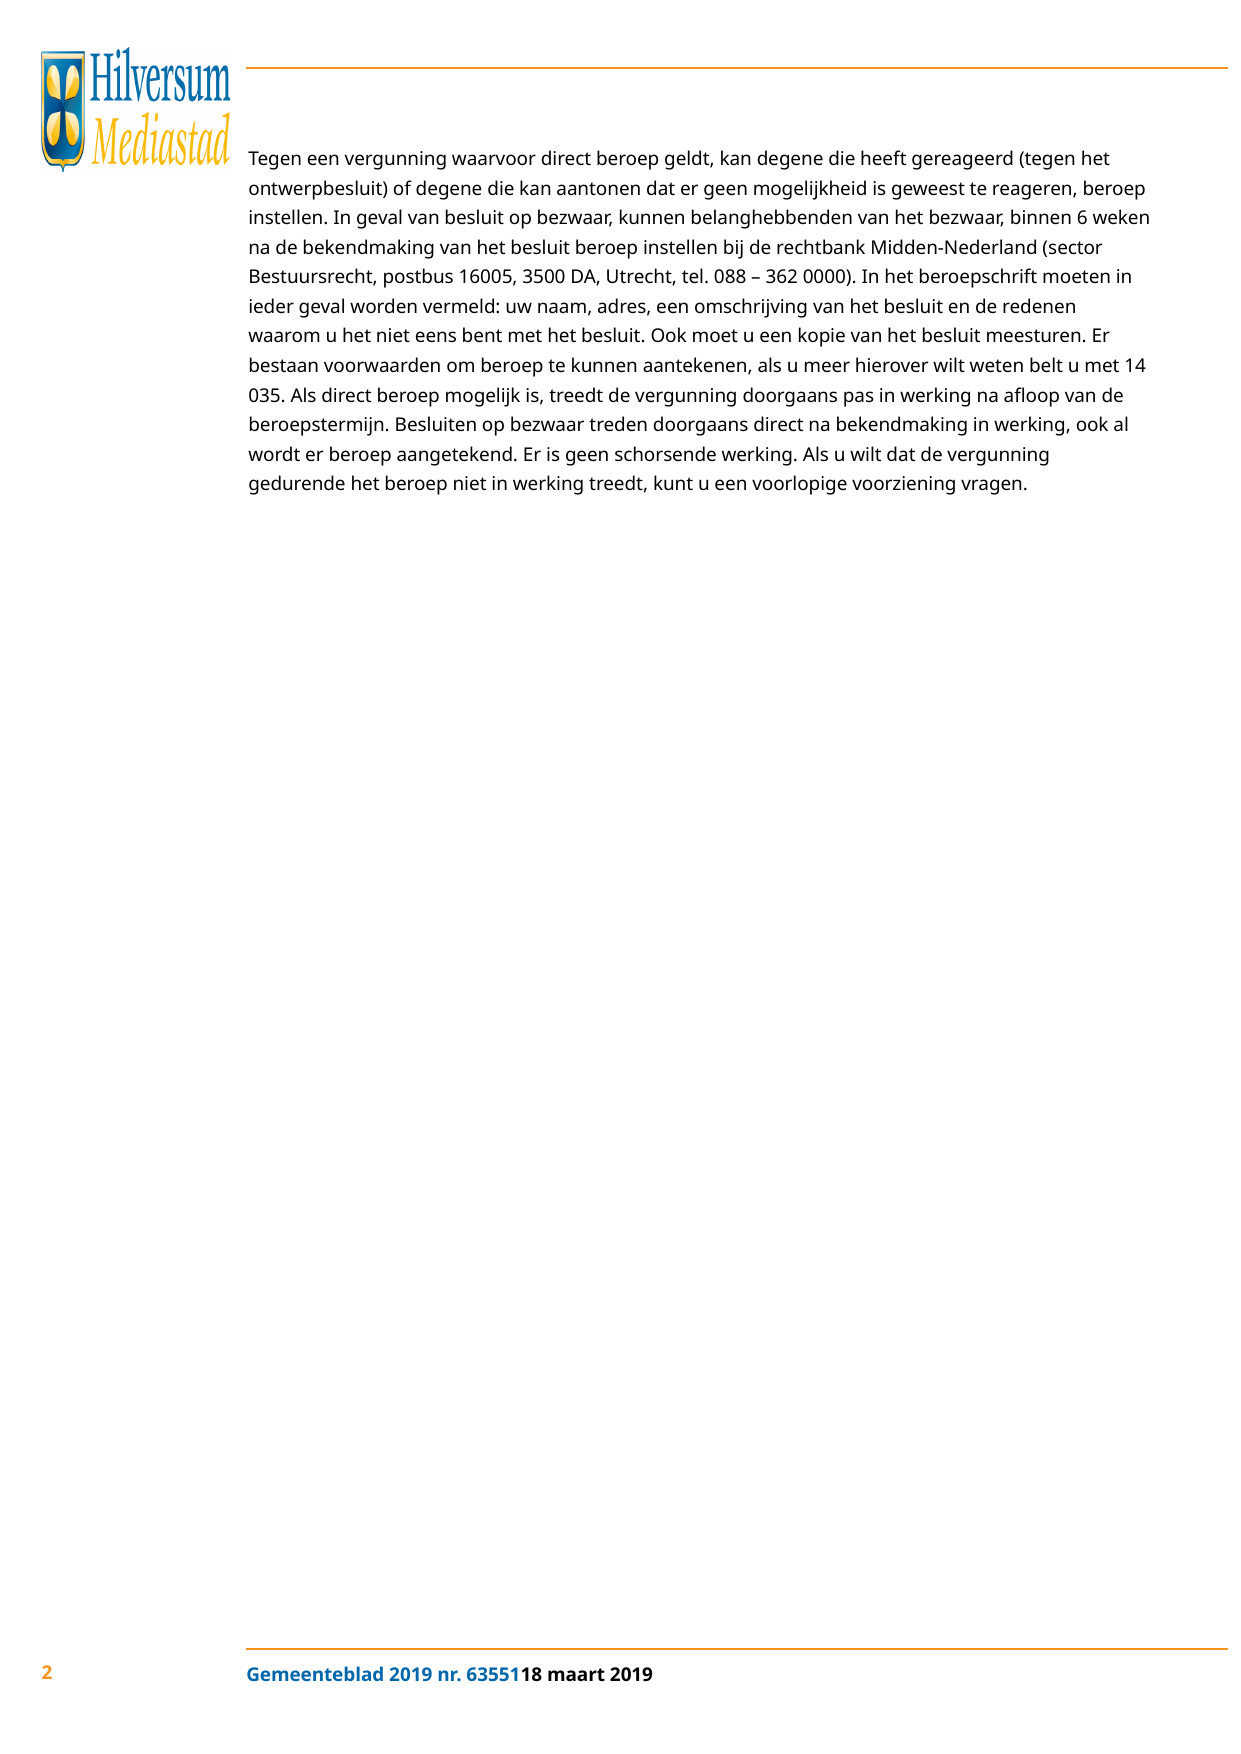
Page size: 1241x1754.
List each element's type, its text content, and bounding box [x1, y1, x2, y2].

text Tegen een vergunning waarvoor direct beroep geldt, kan degene die heeft gereageerd (tegen het ontwerpbesluit) of degene die kan aantonen dat er geen mogelijkheid is geweest te reageren, beroep instellen. In geval van besluit op bezwaar, kunnen belanghebbenden van het bezwaar, binnen 6 weken na de bekendmaking van het besluit beroep instellen bij de rechtbank Midden-Nederland (sector Bestuursrecht, postbus 16005, 3500 DA, Utrecht, tel. 088 – 362 0000). In het beroepschrift moeten in ieder geval worden vermeld: uw naam, adres, een omschrijving van het besluit en de redenen waarom u het niet eens bent met het besluit. Ook moet u een kopie van het besluit meesturen. Er bestaan voorwaarden om beroep te kunnen aantekenen, als u meer hierover wilt weten belt u met 14 035. Als direct beroep mogelijk is, treedt de vergunning doorgaans pas in werking na afloop van de beroepstermijn. Besluiten op bezwaar treden doorgaans direct na bekendmaking in werking, ook al wordt er beroep aangetekend. Er is geen schorsende werking. Als u wilt dat de vergunning gedurende het beroep niet in werking treedt, kunt u een voorlopige voorziening vragen. [248, 145, 1152, 496]
picture [41, 47, 231, 172]
